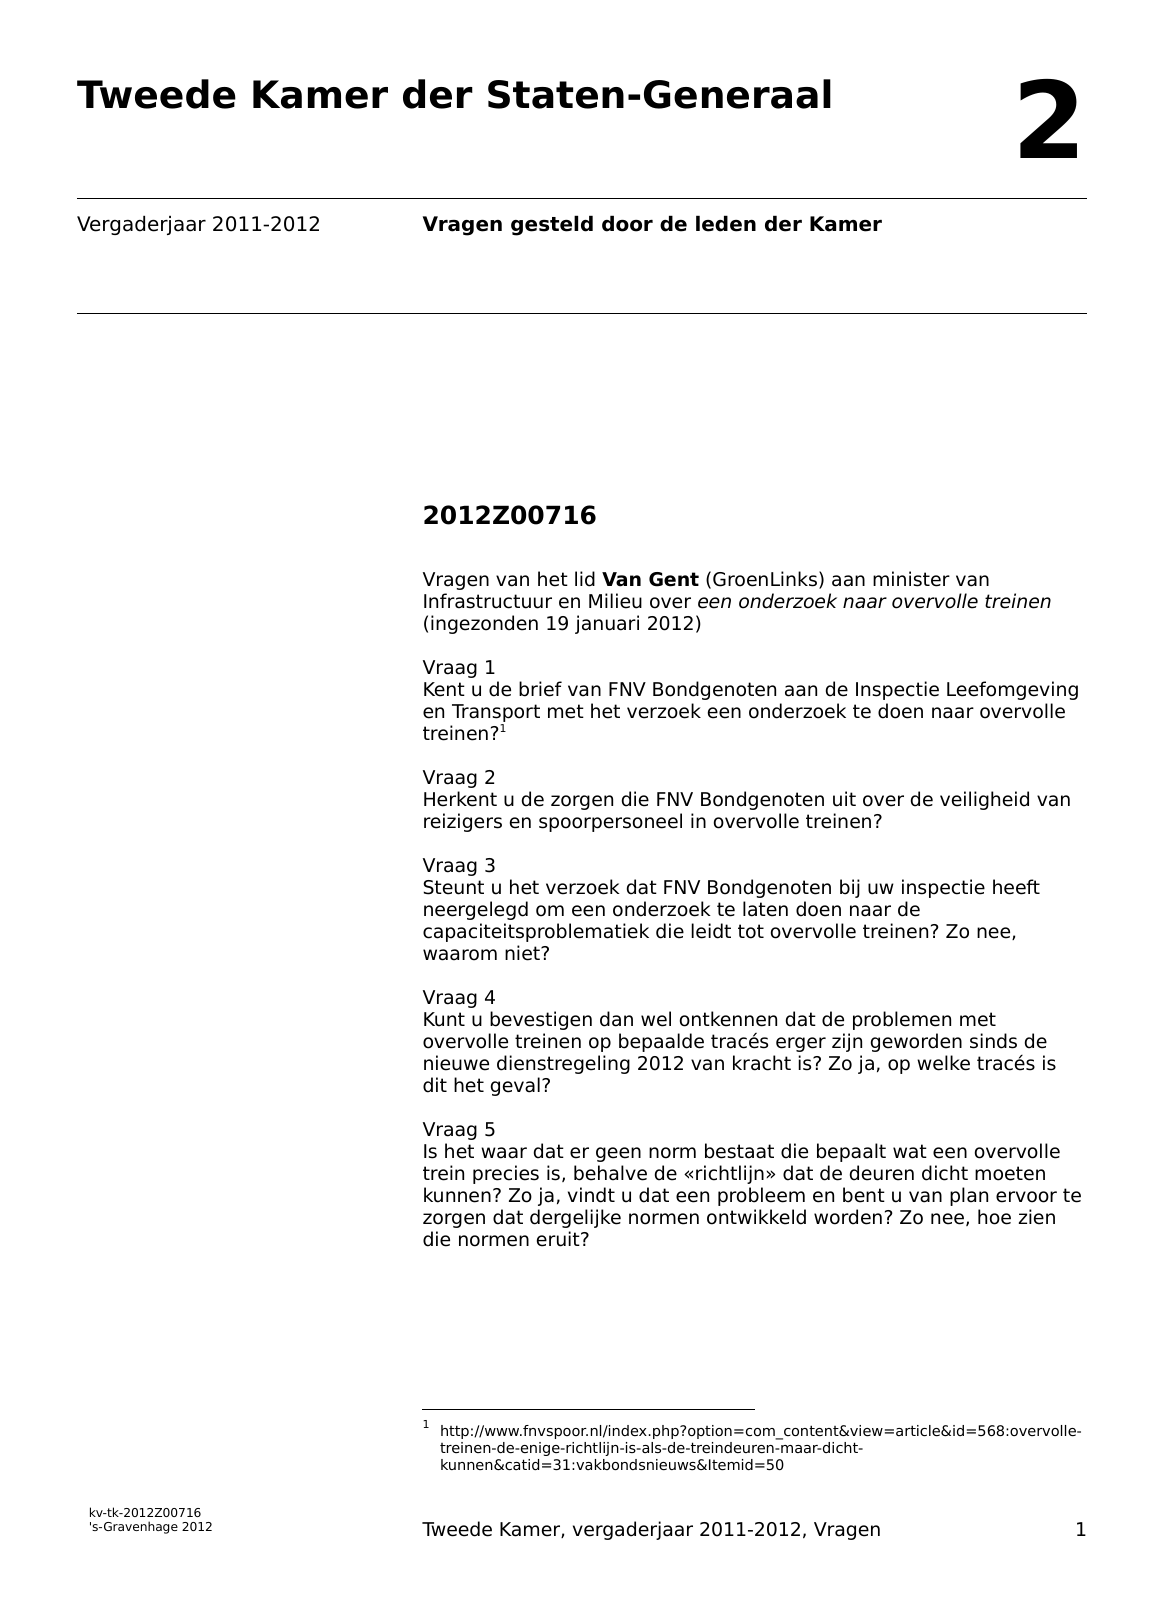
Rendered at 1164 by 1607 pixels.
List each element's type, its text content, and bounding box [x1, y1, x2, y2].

text Herkent u de zorgen die FNV Bondgenoten uit over de veiligheid van reizigers en spoorpersoneel in overvolle treinen? [422, 789, 1087, 833]
table_header 2 [886, 59, 1087, 198]
table_cell Vragen gesteld door de leden der Kamer [422, 199, 1087, 313]
text Kent u de brief van FNV Bondgenoten aan de Inspectie Leefomgeving en Transport met het verzoek een onderzoek te doen naar overvolle treinen? [422, 679, 1087, 745]
text kv-tk-2012Z00716 [88, 1506, 323, 1520]
text Steunt u het verzoek dat FNV Bondgenoten bij uw inspectie heeft neergelegd om een onderzoek te laten doen naar de capaciteitsproblematiek die leidt tot overvolle treinen? Zo nee, waarom niet? [422, 877, 1087, 965]
text Vraag 2 [422, 767, 1087, 789]
text 's-Gravenhage 2012 [88, 1520, 323, 1534]
text Vraag 4 [422, 987, 1087, 1009]
text Vraag 5 [422, 1119, 1087, 1141]
table_header Tweede Kamer der Staten-Generaal [77, 59, 886, 198]
text http://www.fnvspoor.nl/index.php?option=com_content&view=article&id=568:overvolle-treinen-de-enige-richtlijn-is-als-de-treindeuren-maar-dicht-kunnen&catid=31:vakbondsnieuws&Itemid=50 [422, 1418, 1087, 1474]
text Vraag 1 [422, 657, 1087, 679]
text 2012Z00716 [422, 501, 1087, 531]
text Kunt u bevestigen dan wel ontkennen dat de problemen met overvolle treinen op bepaalde tracés erger zijn geworden sinds de nieuwe dienstregeling 2012 van kracht is? Zo ja, op welke tracés is dit het geval? [422, 1009, 1087, 1097]
text Vraag 3 [422, 855, 1087, 877]
table_cell Vergaderjaar 2011-2012 [77, 199, 422, 313]
text Vragen van het lid Van Gent (GroenLinks) aan minister van Infrastructuur en Milieu over een onderzoek naar overvolle treinen (ingezonden 19 januari 2012) [422, 569, 1087, 635]
text Is het waar dat er geen norm bestaat die bepaalt wat een overvolle trein precies is, behalve de «richtlijn» dat de deuren dicht moeten kunnen? Zo ja, vindt u dat een probleem en bent u van plan ervoor te zorgen dat dergelijke normen ontwikkeld worden? Zo nee, hoe zien die normen eruit? [422, 1141, 1087, 1251]
